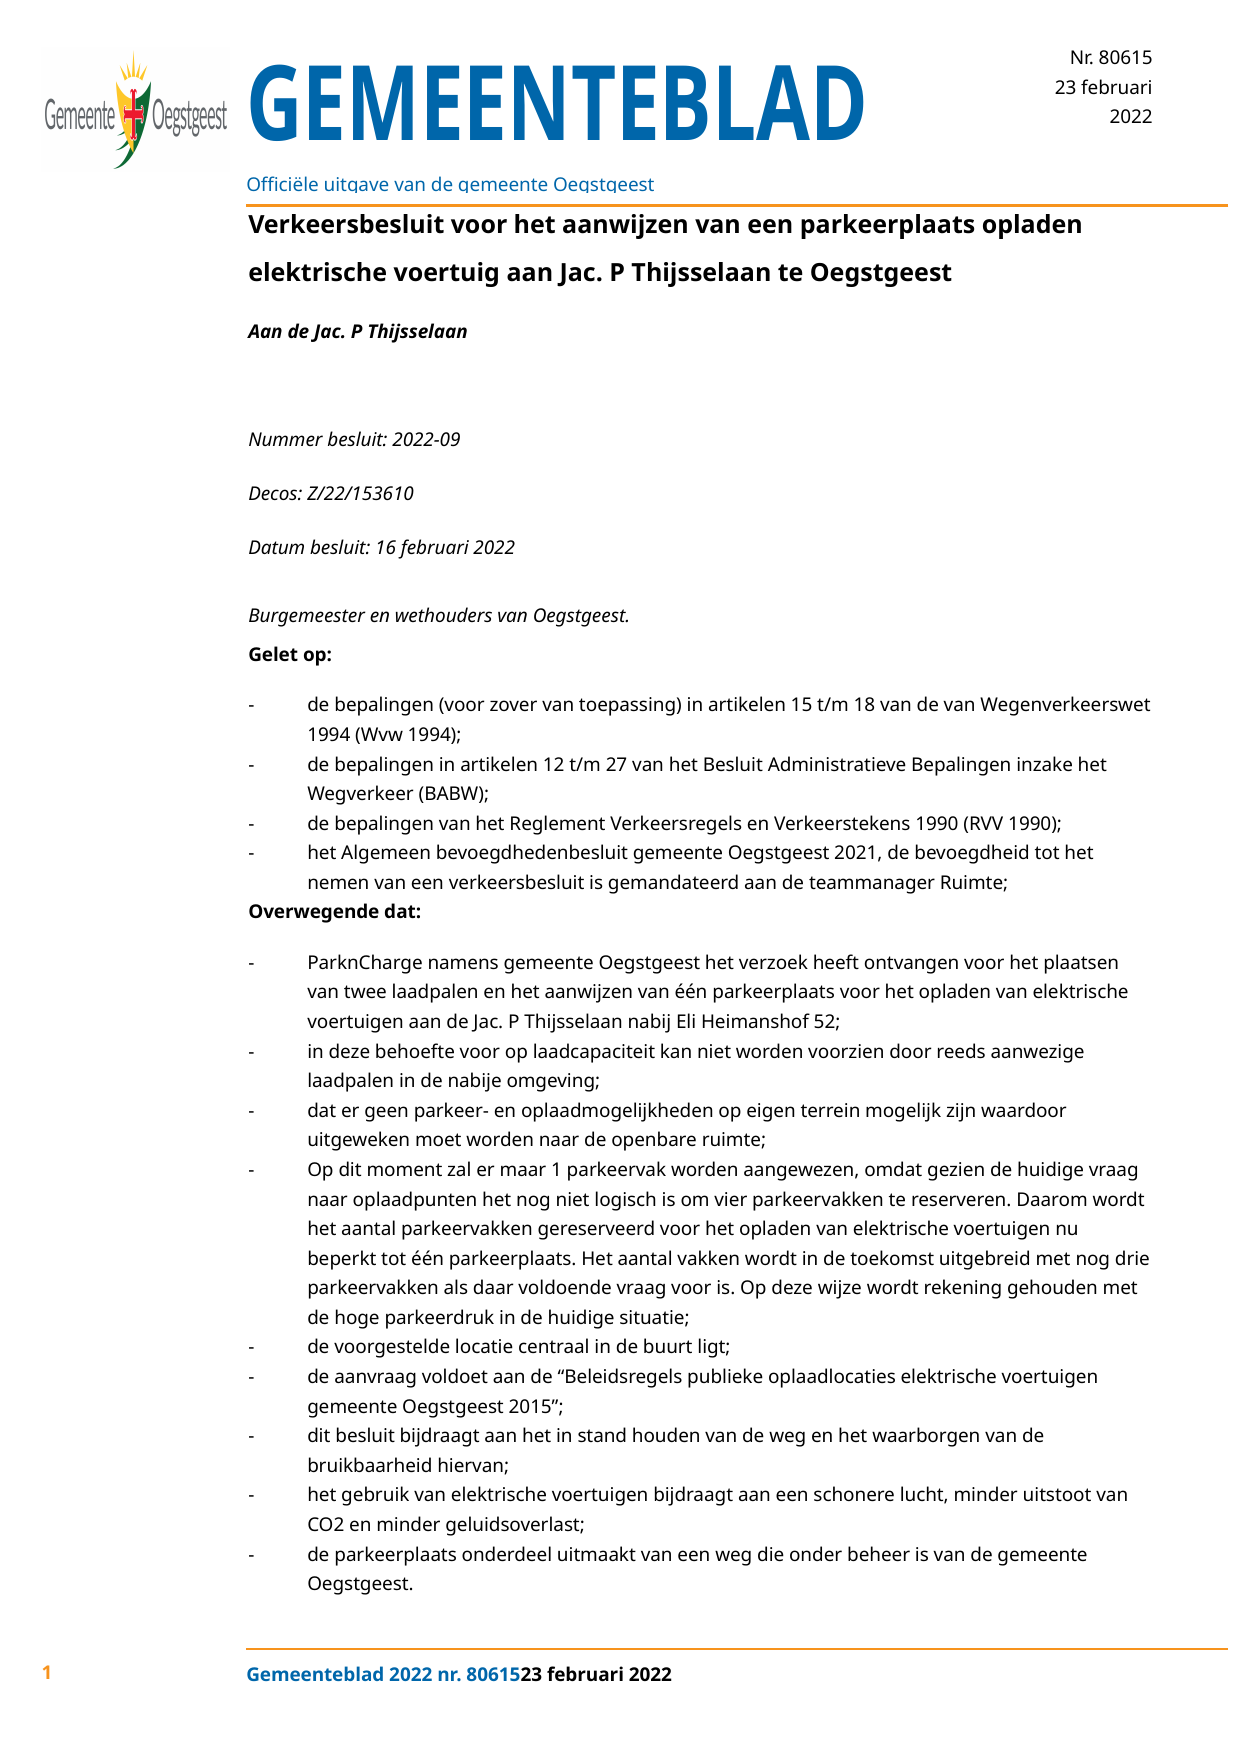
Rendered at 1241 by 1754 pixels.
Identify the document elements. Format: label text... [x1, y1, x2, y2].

list ParknCharge namens gemeente Oegstgeest het verzoek heeft ontvangen voor het plaatsen van twee laadpalen en het aanwijzen van één parkeerplaats voor het opladen van elektrische voertuigen aan de Jac. P Thijsselaan nabij Eli Heimanshof 52; [248, 949, 1152, 1034]
text Verkeersbesluit voor het aanwijzen van een parkeerplaats opladen elektrische voertuig aan Jac. P Thijsselaan te Oegstgeest [248, 207, 1152, 288]
picture [41, 47, 231, 172]
text Datum besluit: 16 februari 2022 [248, 534, 1152, 560]
list de voorgestelde locatie centraal in de buurt ligt; [248, 1334, 1152, 1359]
list de bepalingen (voor zover van toepassing) in artikelen 15 t/m 18 van de van Wegenverkeerswet 1994 (Wvw 1994); [248, 692, 1152, 747]
list het Algemeen bevoegdhedenbesluit gemeente Oegstgeest 2021, de bevoegdheid tot het nemen van een verkeersbesluit is gemandateerd aan de teammanager Ruimte; [248, 839, 1152, 895]
list dit besluit bijdraagt aan het in stand houden van de weg en het waarborgen van de bruikbaarheid hiervan; [248, 1422, 1152, 1478]
list in deze behoefte voor op laadcapaciteit kan niet worden voorzien door reeds aanwezige laadpalen in de nabije omgeving; [248, 1038, 1152, 1093]
list de bepalingen van het Reglement Verkeersregels en Verkeerstekens 1990 (RVV 1990); [248, 810, 1152, 836]
list de parkeerplaats onderdeel uitmaakt van een weg die onder beheer is van de gemeente Oegstgeest. [248, 1541, 1152, 1596]
text Aan de Jac. P Thijsselaan [248, 318, 1152, 344]
list het gebruik van elektrische voertuigen bijdraagt aan een schonere lucht, minder uitstoot van CO2 en minder geluidsoverlast; [248, 1482, 1152, 1537]
list dat er geen parkeer- en oplaadmogelijkheden op eigen terrein mogelijk zijn waardoor uitgeweken moet worden naar de openbare ruimte; [248, 1097, 1152, 1152]
text Overwegende dat: [248, 899, 1152, 924]
text Gelet op: [248, 641, 1152, 667]
text Nummer besluit: 2022-09 [248, 426, 1152, 452]
list Op dit moment zal er maar 1 parkeervak worden aangewezen, omdat gezien de huidige vraag naar oplaadpunten het nog niet logisch is om vier parkeervakken te reserveren. Daarom wordt het aantal parkeervakken gereserveerd voor het opladen van elektrische voertuigen nu beperkt tot één parkeerplaats. Het aantal vakken wordt in de toekomst uitgebreid met nog drie parkeervakken als daar voldoende vraag voor is. Op deze wijze wordt rekening gehouden met de hoge parkeerdruk in de huidige situatie; [248, 1156, 1152, 1330]
text Burgemeester en wethouders van Oegstgeest. [248, 602, 1152, 628]
text Decos: Z/22/153610 [248, 480, 1152, 506]
list de aanvraag voldoet aan de “Beleidsregels publieke oplaadlocaties elektrische voertuigen gemeente Oegstgeest 2015”; [248, 1363, 1152, 1418]
list de bepalingen in artikelen 12 t/m 27 van het Besluit Administratieve Bepalingen inzake het Wegverkeer (BABW); [248, 751, 1152, 806]
